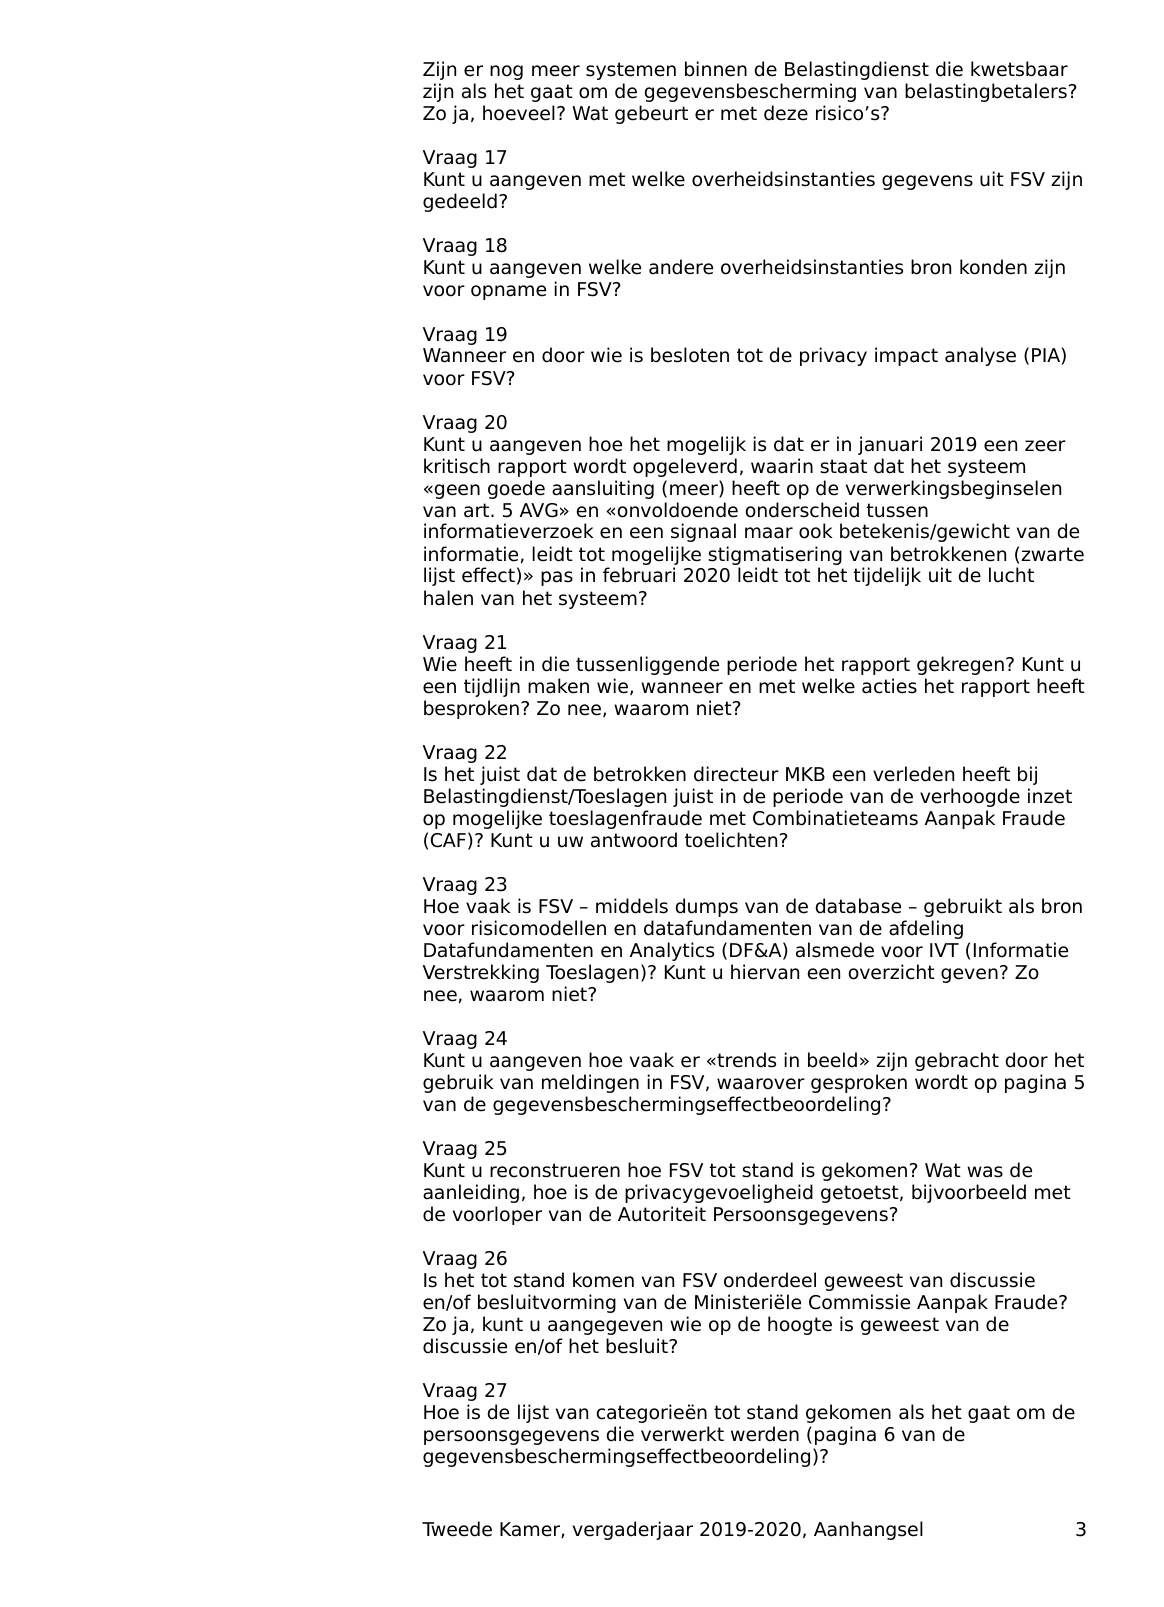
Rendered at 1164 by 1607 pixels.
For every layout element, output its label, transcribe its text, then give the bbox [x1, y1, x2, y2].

text Hoe is de lijst van categorieën tot stand gekomen als het gaat om de persoonsgegevens die verwerkt werden (pagina 6 van de gegevensbeschermingseffectbeoordeling)? [422, 1402, 1087, 1468]
text Kunt u aangeven met welke overheidsinstanties gegevens uit FSV zijn gedeeld? [422, 169, 1087, 213]
text Kunt u aangeven hoe vaak er «trends in beeld» zijn gebracht door het gebruik van meldingen in FSV, waarover gesproken wordt op pagina 5 van de gegevensbeschermingseffectbeoordeling? [422, 1050, 1087, 1116]
text Vraag 24 [422, 1028, 1087, 1050]
text Vraag 25 [422, 1138, 1087, 1160]
text Vraag 18 [422, 235, 1087, 257]
text Is het tot stand komen van FSV onderdeel geweest van discussie en/of besluitvorming van de Ministeriële Commissie Aanpak Fraude? Zo ja, kunt u aangegeven wie op de hoogte is geweest van de discussie en/of het besluit? [422, 1270, 1087, 1358]
text Vraag 17 [422, 147, 1087, 169]
text Kunt u aangeven welke andere overheidsinstanties bron konden zijn voor opname in FSV? [422, 257, 1087, 301]
text Zijn er nog meer systemen binnen de Belastingdienst die kwetsbaar zijn als het gaat om de gegevensbescherming van belastingbetalers? Zo ja, hoeveel? Wat gebeurt er met deze risico’s? [422, 59, 1087, 125]
text Wanneer en door wie is besloten tot de privacy impact analyse (PIA) voor FSV? [422, 345, 1087, 389]
text Vraag 22 [422, 742, 1087, 764]
text Wie heeft in die tussenliggende periode het rapport gekregen? Kunt u een tijdlijn maken wie, wanneer en met welke acties het rapport heeft besproken? Zo nee, waarom niet? [422, 653, 1087, 719]
text Vraag 20 [422, 412, 1087, 433]
text Kunt u reconstrueren hoe FSV tot stand is gekomen? Wat was de aanleiding, hoe is de privacygevoeligheid getoetst, bijvoorbeeld met de voorloper van de Autoriteit Persoonsgegevens? [422, 1160, 1087, 1226]
text Vraag 21 [422, 632, 1087, 653]
text Is het juist dat de betrokken directeur MKB een verleden heeft bij Belastingdienst/Toeslagen juist in de periode van de verhoogde inzet op mogelijke toeslagenfraude met Combinatieteams Aanpak Fraude (CAF)? Kunt u uw antwoord toelichten? [422, 764, 1087, 852]
text Vraag 23 [422, 874, 1087, 896]
text Kunt u aangeven hoe het mogelijk is dat er in januari 2019 een zeer kritisch rapport wordt opgeleverd, waarin staat dat het systeem «geen goede aansluiting (meer) heeft op de verwerkingsbeginselen van art. 5 AVG» en «onvoldoende onderscheid tussen informatieverzoek en een signaal maar ook betekenis/gewicht van de informatie, leidt tot mogelijke stigmatisering van betrokkenen (zwarte lijst effect)» pas in februari 2020 leidt tot het tijdelijk uit de lucht halen van het systeem? [422, 433, 1087, 609]
text Vraag 27 [422, 1380, 1087, 1402]
text Vraag 26 [422, 1248, 1087, 1270]
text Vraag 19 [422, 323, 1087, 345]
text Hoe vaak is FSV – middels dumps van de database – gebruikt als bron voor risicomodellen en datafundamenten van de afdeling Datafundamenten en Analytics (DF&A) alsmede voor IVT (Informatie Verstrekking Toeslagen)? Kunt u hiervan een overzicht geven? Zo nee, waarom niet? [422, 896, 1087, 1006]
